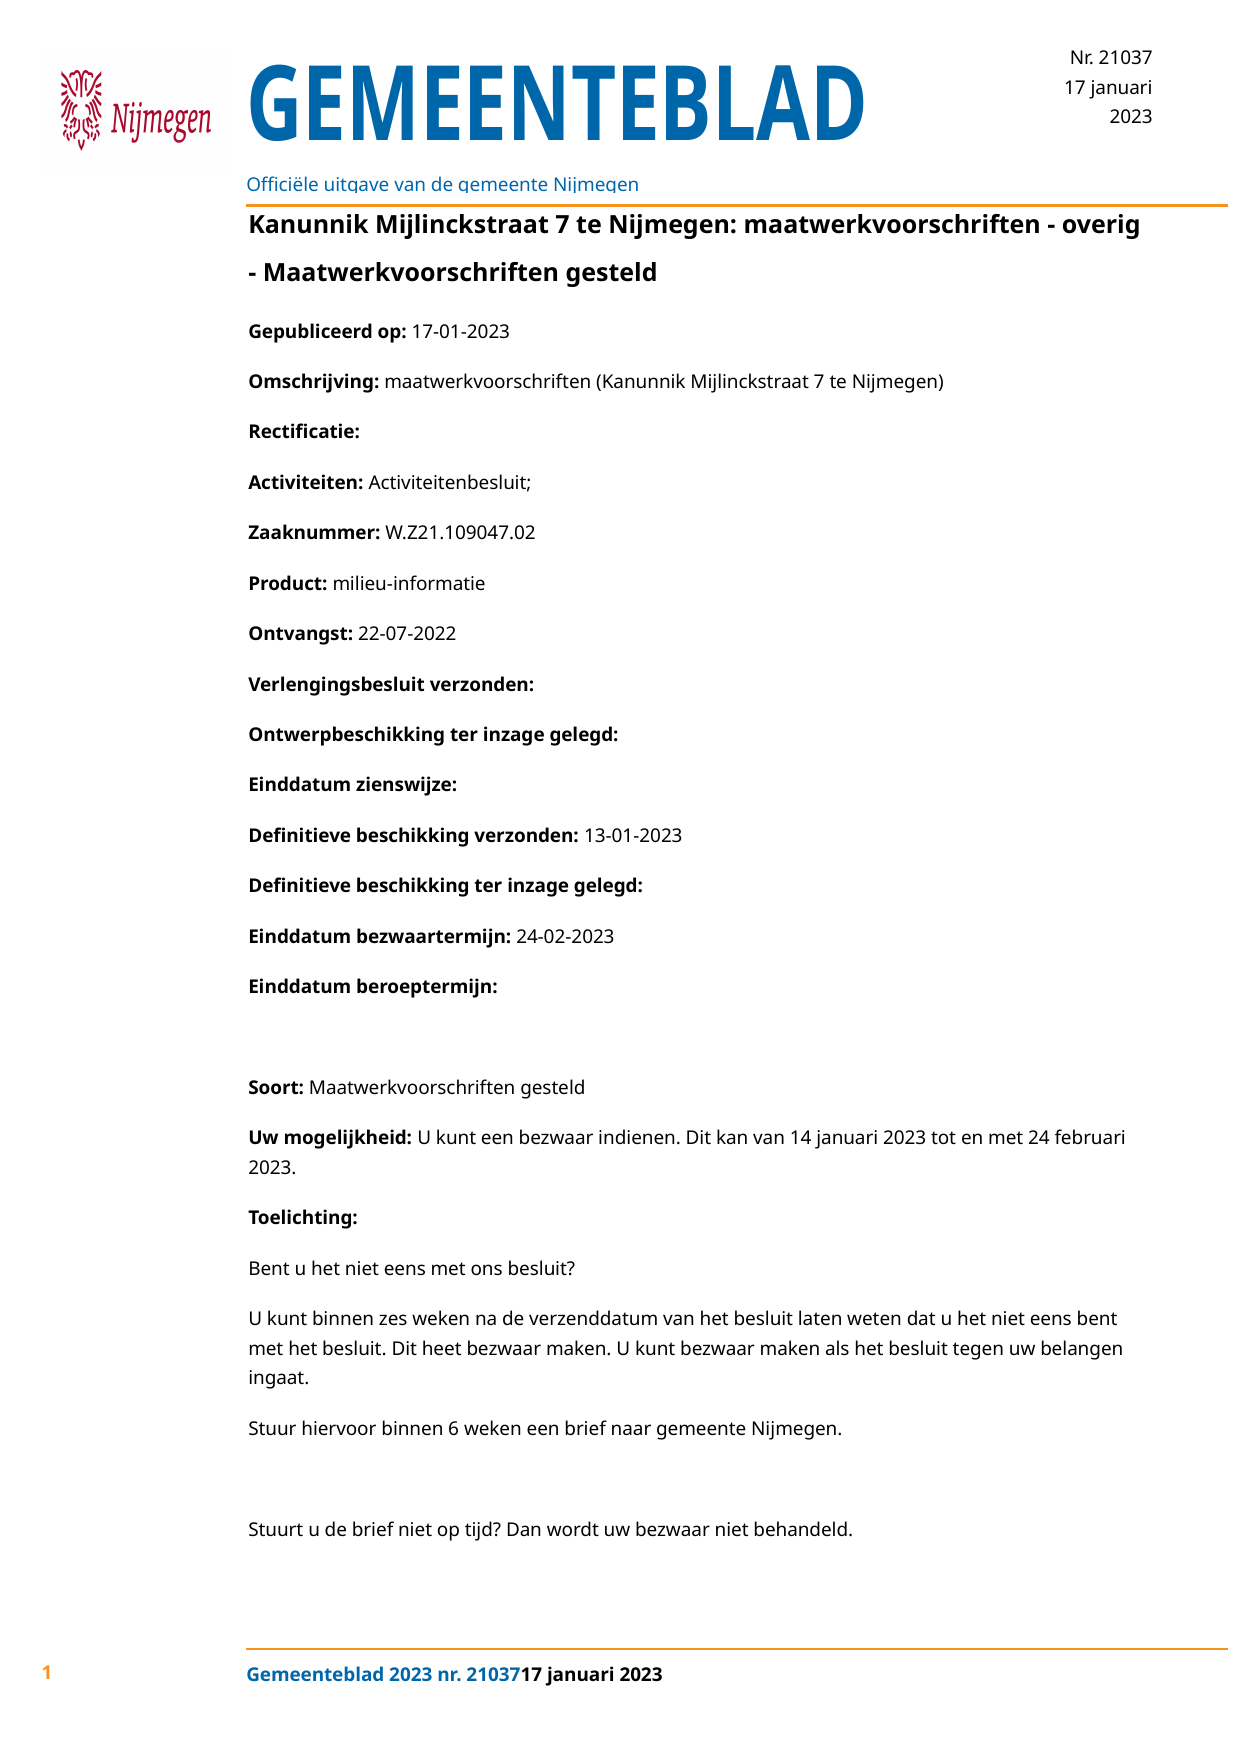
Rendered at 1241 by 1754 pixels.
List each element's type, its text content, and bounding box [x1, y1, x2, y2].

text Uw mogelijkheid: U kunt een bezwaar indienen. Dit kan van 14 januari 2023 tot en met 24 februari 2023. [248, 1124, 1152, 1180]
text Toelichting: [248, 1204, 1152, 1230]
text Gepubliceerd op: 17-01-2023 [248, 318, 1152, 344]
text U kunt binnen zes weken na de verzenddatum van het besluit laten weten dat u het niet eens bent met het besluit. Dit heet bezwaar maken. U kunt bezwaar maken als het besluit tegen uw belangen ingaat. [248, 1305, 1152, 1390]
text Stuurt u de brief niet op tijd? Dan wordt uw bezwaar niet behandeld. [248, 1516, 1152, 1542]
picture [41, 47, 231, 172]
text Product: milieu-informatie [248, 570, 1152, 596]
text Zaaknummer: W.Z21.109047.02 [248, 519, 1152, 545]
text Soort: Maatwerkvoorschriften gesteld [248, 1074, 1152, 1100]
text Kanunnik Mijlinckstraat 7 te Nijmegen: maatwerkvoorschriften - overig - Maatwerkvoorschriften gesteld [248, 207, 1152, 288]
text Ontwerpbeschikking ter inzage gelegd: [248, 721, 1152, 747]
text Stuur hiervoor binnen 6 weken een brief naar gemeente Nijmegen. [248, 1415, 1152, 1441]
text Verlengingsbesluit verzonden: [248, 671, 1152, 697]
text Rectificatie: [248, 419, 1152, 444]
text Activiteiten: Activiteitenbesluit; [248, 469, 1152, 495]
text Einddatum beroeptermijn: [248, 973, 1152, 999]
text Bent u het niet eens met ons besluit? [248, 1255, 1152, 1281]
text Definitieve beschikking verzonden: 13-01-2023 [248, 822, 1152, 848]
text Einddatum zienswijze: [248, 772, 1152, 797]
text Einddatum bezwaartermijn: 24-02-2023 [248, 923, 1152, 949]
text Definitieve beschikking ter inzage gelegd: [248, 872, 1152, 898]
text Omschrijving: maatwerkvoorschriften (Kanunnik Mijlinckstraat 7 te Nijmegen) [248, 368, 1152, 394]
text Ontvangst: 22-07-2022 [248, 620, 1152, 646]
